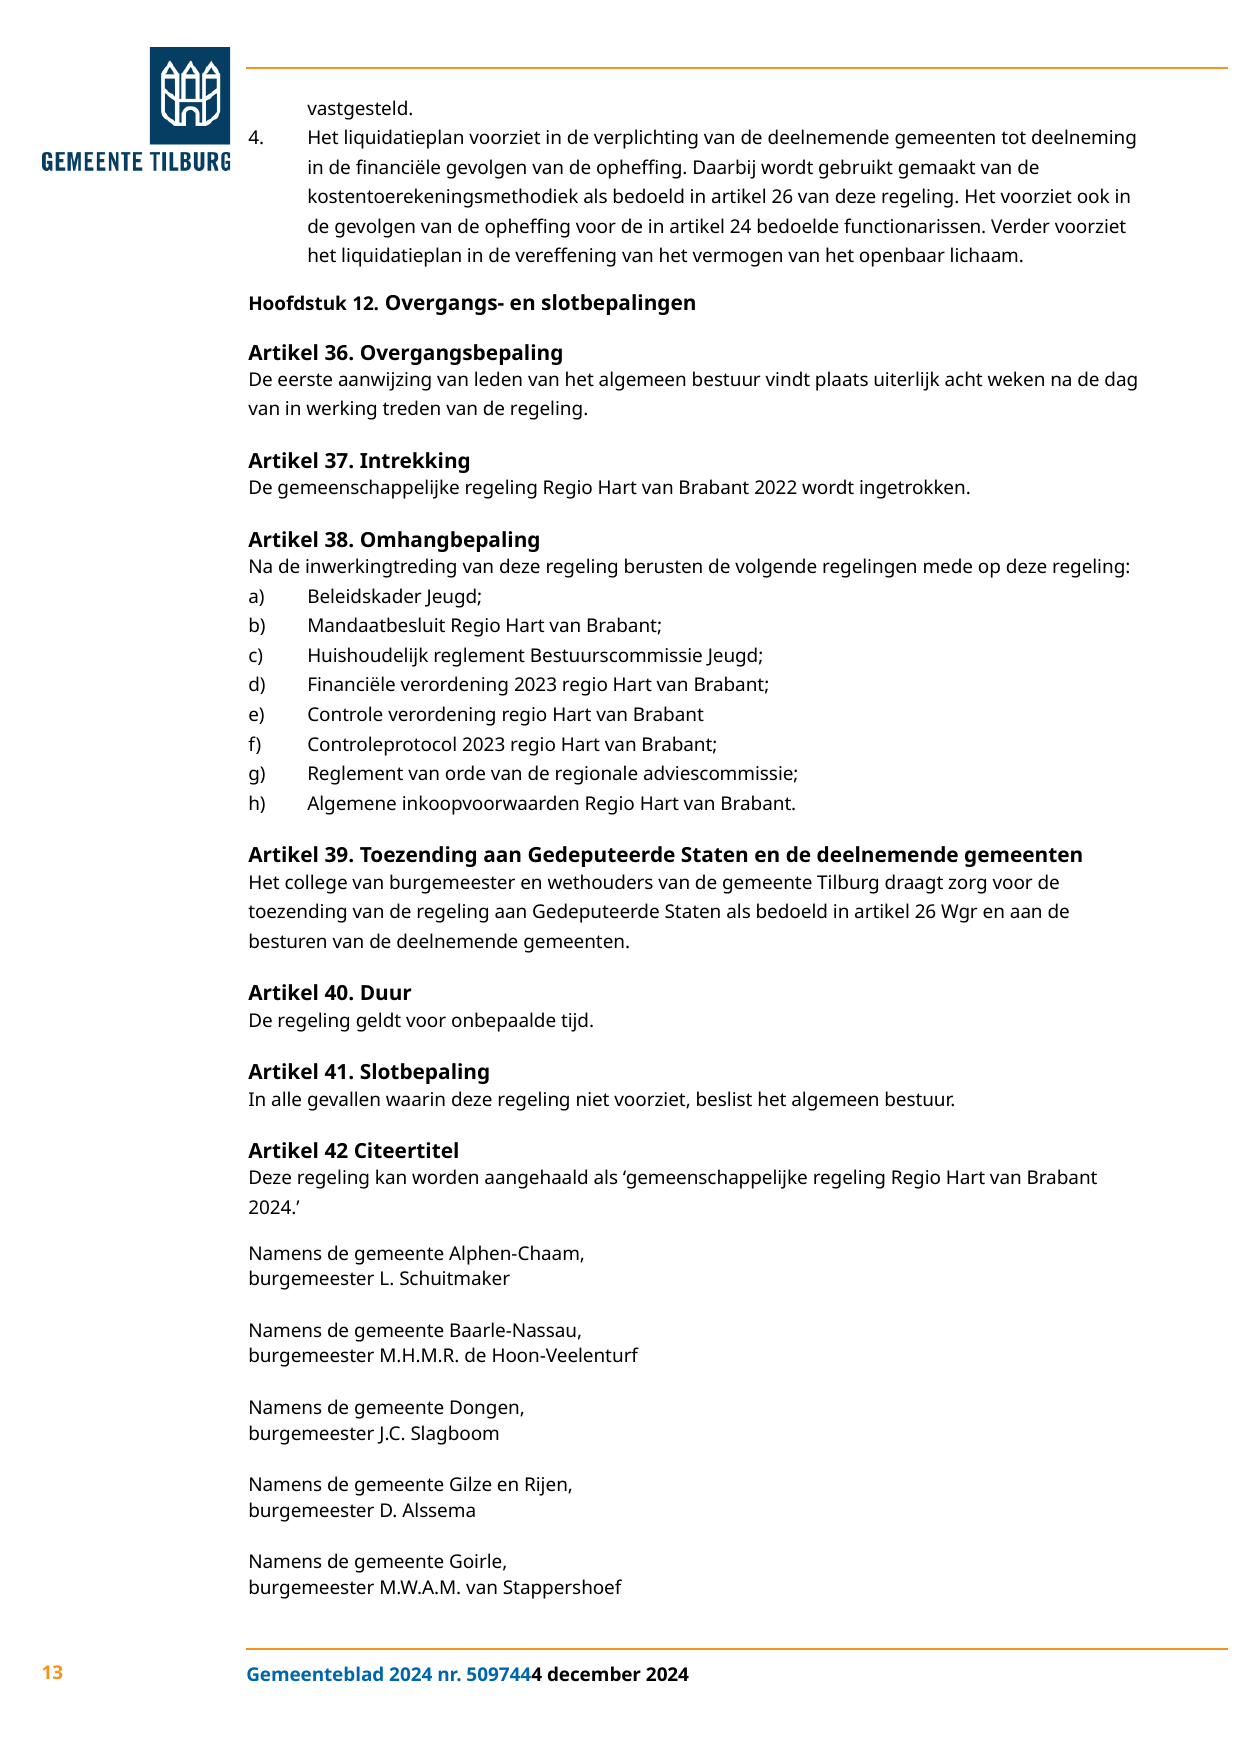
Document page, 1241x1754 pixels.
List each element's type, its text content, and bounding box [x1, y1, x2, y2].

text Artikel 36. Overgangsbepaling [248, 338, 1152, 366]
list vastgesteld. [248, 95, 1152, 121]
text burgemeester M.H.M.R. de Hoon-Veelenturf [248, 1343, 1152, 1368]
text De gemeenschappelijke regeling Regio Hart van Brabant 2022 wordt ingetrokken. [248, 474, 1152, 500]
list Controleprotocol 2023 regio Hart van Brabant; [248, 731, 1152, 757]
picture [41, 47, 231, 172]
text Hoofdstuk 12. Overgangs- en slotbepalingen [248, 288, 1152, 317]
text Artikel 39. Toezending aan Gedeputeerde Staten en de deelnemende gemeenten [248, 840, 1152, 869]
text burgemeester M.W.A.M. van Stappershoef [248, 1574, 1152, 1600]
text Artikel 41. Slotbepaling [248, 1057, 1152, 1086]
list Algemene inkoopvoorwaarden Regio Hart van Brabant. [248, 790, 1152, 816]
text Namens de gemeente Goirle, [248, 1548, 1152, 1574]
text Artikel 40. Duur [248, 978, 1152, 1007]
text Na de inwerkingtreding van deze regeling berusten de volgende regelingen mede op deze regeling: [248, 553, 1152, 579]
text De regeling geldt voor onbepaalde tijd. [248, 1007, 1152, 1033]
text De eerste aanwijzing van leden van het algemeen bestuur vindt plaats uiterlijk acht weken na de dag van in werking treden van de regeling. [248, 366, 1152, 421]
text Het college van burgemeester en wethouders van de gemeente Tilburg draagt zorg voor de toezending van de regeling aan Gedeputeerde Staten als bedoeld in artikel 26 Wgr en aan de besturen van de deelnemende gemeenten. [248, 869, 1152, 954]
list Huishoudelijk reglement Bestuurscommissie Jeugd; [248, 642, 1152, 668]
list Het liquidatieplan voorziet in de verplichting van de deelnemende gemeenten tot deelneming in de financiële gevolgen van de opheffing. Daarbij wordt gebruikt gemaakt van de kostentoerekeningsmethodiek als bedoeld in artikel 26 van deze regeling. Het voorziet ook in de gevolgen van de opheffing voor de in artikel 24 bedoelde functionarissen. Verder voorziet het liquidatieplan in de vereffening van het vermogen van het openbaar lichaam. [248, 124, 1152, 268]
list Mandaatbesluit Regio Hart van Brabant; [248, 612, 1152, 638]
text Namens de gemeente Dongen, [248, 1394, 1152, 1420]
list Reglement van orde van de regionale adviescommissie; [248, 760, 1152, 786]
list Controle verordening regio Hart van Brabant [248, 701, 1152, 727]
list Beleidskader Jeugd; [248, 583, 1152, 609]
text burgemeester D. Alssema [248, 1497, 1152, 1523]
text burgemeester L. Schuitmaker [248, 1266, 1152, 1291]
text burgemeester J.C. Slagboom [248, 1420, 1152, 1446]
list Financiële verordening 2023 regio Hart van Brabant; [248, 672, 1152, 697]
text Artikel 38. Omhangbepaling [248, 525, 1152, 553]
text Deze regeling kan worden aangehaald als ‘gemeenschappelijke regeling Regio Hart van Brabant 2024.’ [248, 1164, 1152, 1220]
text Artikel 42 Citeertitel [248, 1136, 1152, 1164]
text Artikel 37. Intrekking [248, 446, 1152, 474]
text Namens de gemeente Alphen-Chaam, [248, 1240, 1152, 1266]
text In alle gevallen waarin deze regeling niet voorziet, beslist het algemeen bestuur. [248, 1086, 1152, 1111]
text Namens de gemeente Gilze en Rijen, [248, 1471, 1152, 1497]
text Namens de gemeente Baarle-Nassau, [248, 1317, 1152, 1343]
